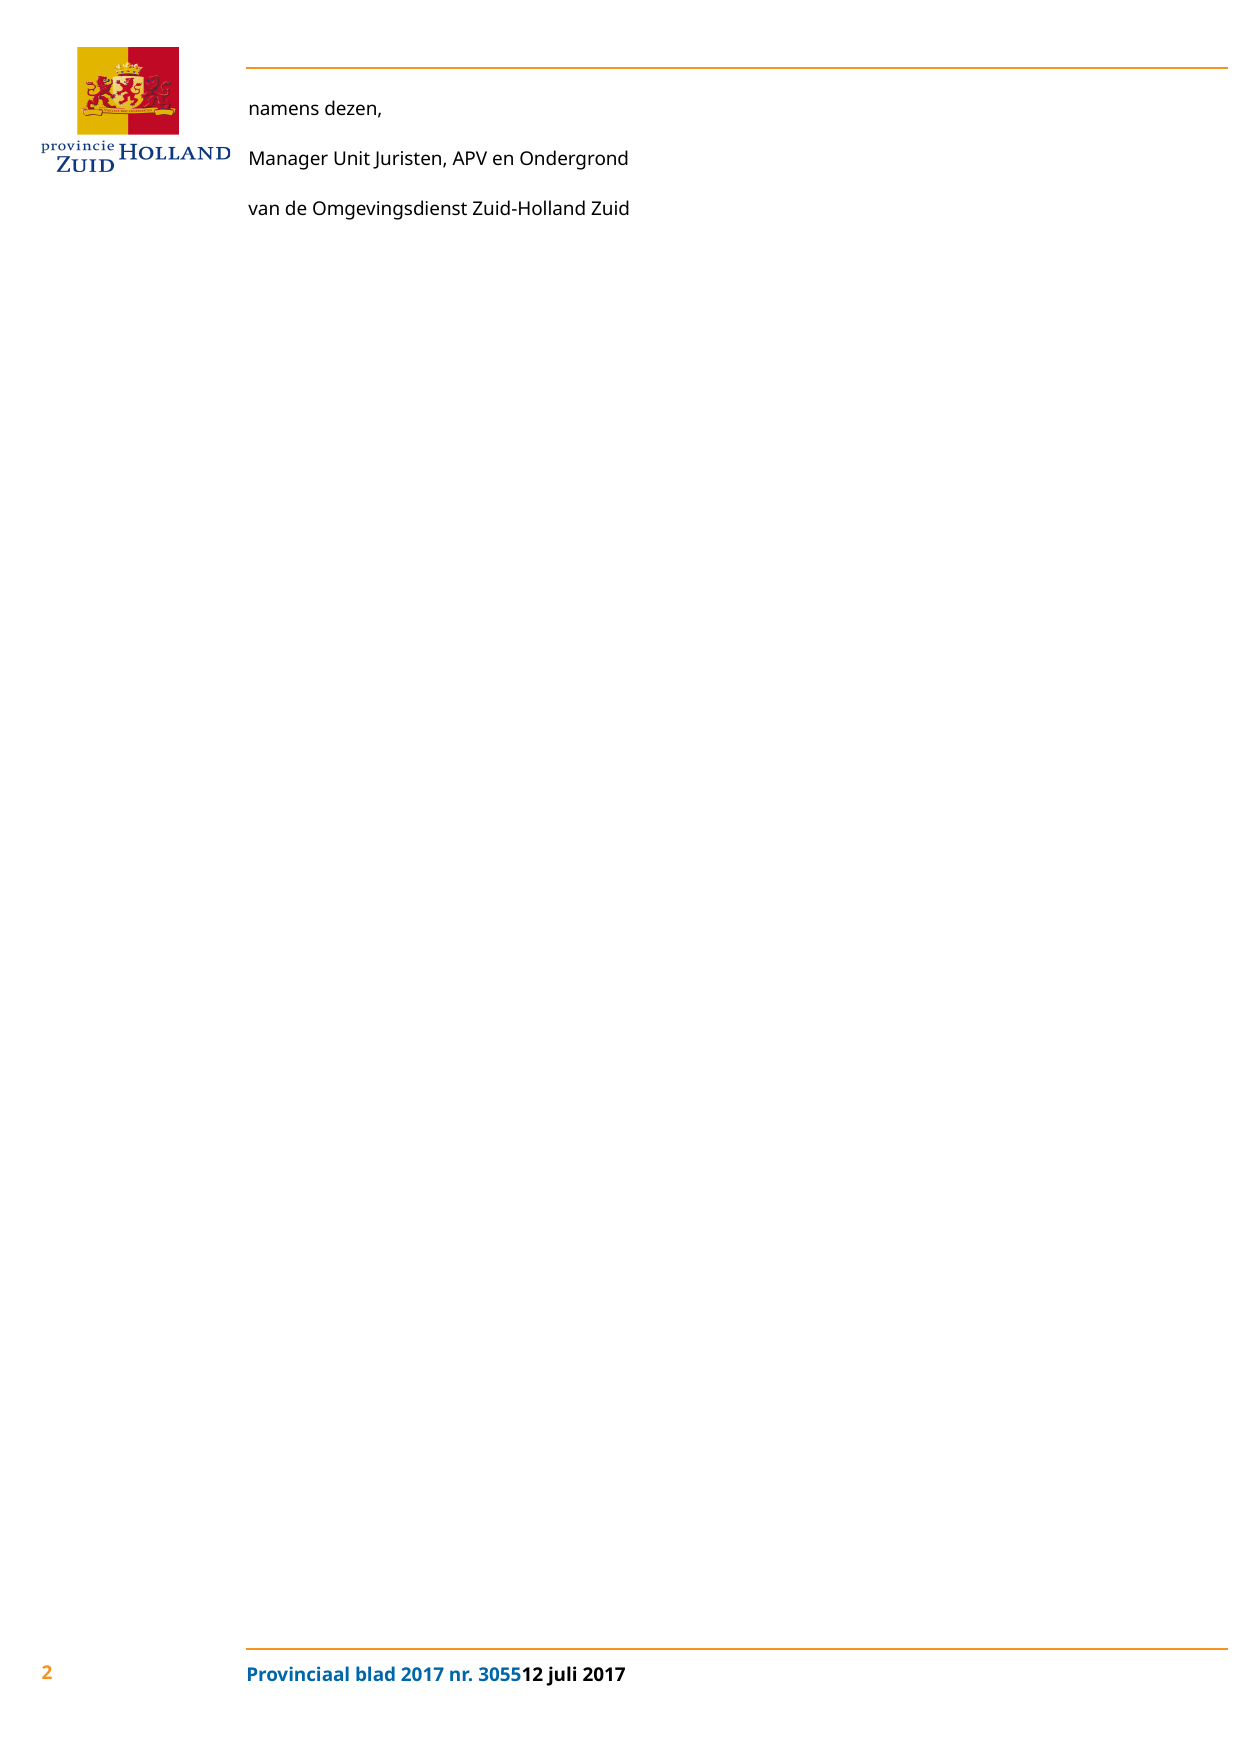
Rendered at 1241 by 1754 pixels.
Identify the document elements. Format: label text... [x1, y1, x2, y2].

text van de Omgevingsdienst Zuid-Holland Zuid [248, 196, 1152, 221]
text namens dezen, [248, 95, 1152, 121]
text Manager Unit Juristen, APV en Ondergrond [248, 145, 1152, 171]
picture [41, 47, 231, 172]
